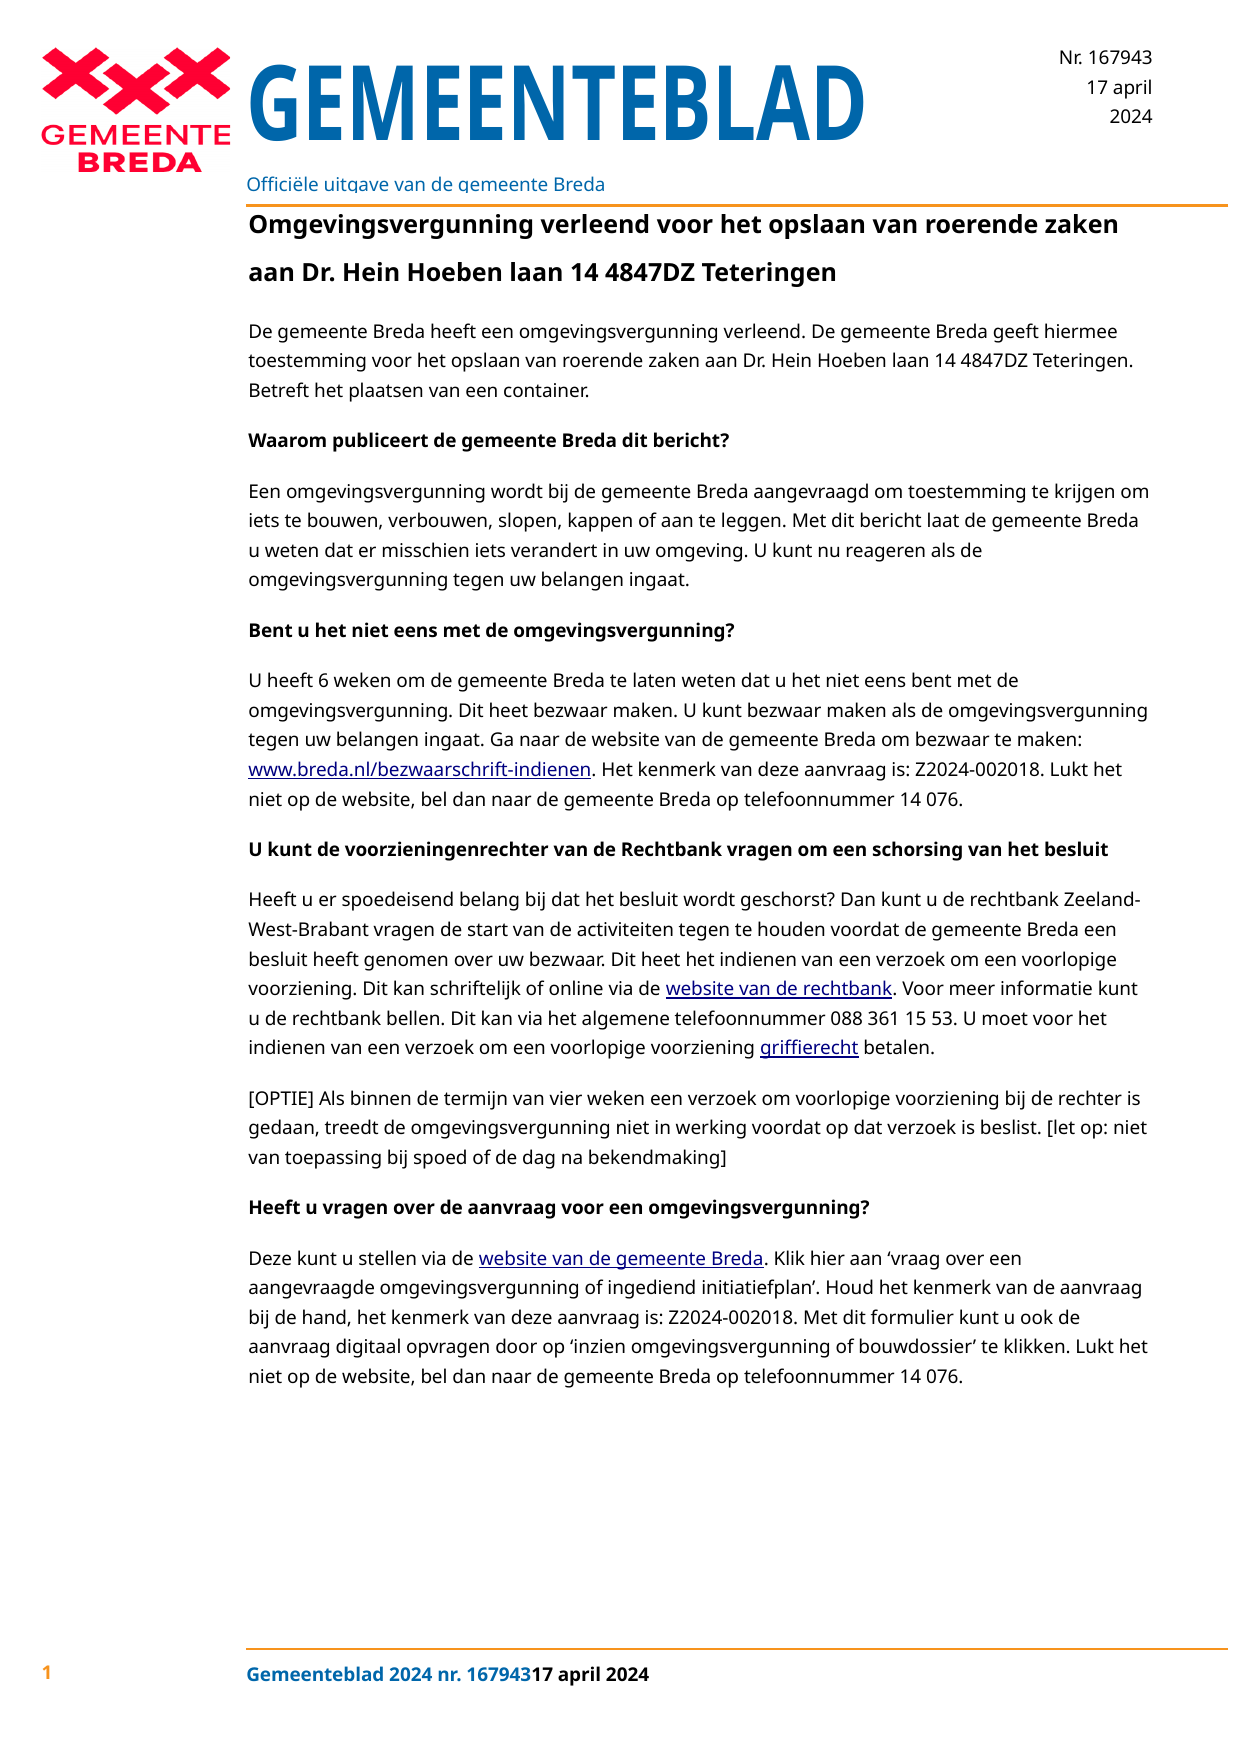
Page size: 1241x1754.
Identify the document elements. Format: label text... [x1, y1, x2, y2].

text De gemeente Breda heeft een omgevingsvergunning verleend. De gemeente Breda geeft hiermee toestemming voor het opslaan van roerende zaken aan Dr. Hein Hoeben laan 14 4847DZ Teteringen. Betreft het plaatsen van een container. [248, 318, 1152, 403]
text U heeft 6 weken om de gemeente Breda te laten weten dat u het niet eens bent met de omgevingsvergunning. Dit heet bezwaar maken. U kunt bezwaar maken als de omgevingsvergunning tegen uw belangen ingaat. Ga naar de website van de gemeente Breda om bezwaar te maken: www.breda.nl/bezwaarschrift-indienen. Het kenmerk van deze aanvraag is: Z2024-002018. Lukt het niet op de website, bel dan naar de gemeente Breda op telefoonnummer 14 076. [248, 667, 1152, 812]
text Bent u het niet eens met de omgevingsvergunning? [248, 617, 1152, 643]
text [OPTIE] Als binnen de termijn van vier weken een verzoek om voorlopige voorziening bij de rechter is gedaan, treedt de omgevingsvergunning niet in werking voordat op dat verzoek is beslist. [let op: niet van toepassing bij spoed of de dag na bekendmaking] [248, 1085, 1152, 1170]
text Waarom publiceert de gemeente Breda dit bericht? [248, 427, 1152, 453]
text Een omgevingsvergunning wordt bij de gemeente Breda aangevraagd om toestemming te krijgen om iets te bouwen, verbouwen, slopen, kappen of aan te leggen. Met dit bericht laat de gemeente Breda u weten dat er misschien iets verandert in uw omgeving. U kunt nu reageren als de omgevingsvergunning tegen uw belangen ingaat. [248, 478, 1152, 592]
text U kunt de voorzieningenrechter van de Rechtbank vragen om een schorsing van het besluit [248, 836, 1152, 862]
picture [41, 47, 231, 172]
text Heeft u vragen over de aanvraag voor een omgevingsvergunning? [248, 1194, 1152, 1220]
text Heeft u er spoedeisend belang bij dat het besluit wordt geschorst? Dan kunt u de rechtbank Zeeland-West-Brabant vragen de start van de activiteiten tegen te houden voordat de gemeente Breda een besluit heeft genomen over uw bezwaar. Dit heet het indienen van een verzoek om een voorlopige voorziening. Dit kan schriftelijk of online via de website van de rechtbank. Voor meer informatie kunt u de rechtbank bellen. Dit kan via het algemene telefoonnummer 088 361 15 53. U moet voor het indienen van een verzoek om een voorlopige voorziening griffierecht betalen. [248, 887, 1152, 1060]
text Omgevingsvergunning verleend voor het opslaan van roerende zaken aan Dr. Hein Hoeben laan 14 4847DZ Teteringen [248, 207, 1152, 288]
text Deze kunt u stellen via de website van de gemeente Breda. Klik hier aan ‘vraag over een aangevraagde omgevingsvergunning of ingediend initiatiefplan’. Houd het kenmerk van de aanvraag bij de hand, het kenmerk van deze aanvraag is: Z2024-002018. Met dit formulier kunt u ook de aanvraag digitaal opvragen door op ‘inzien omgevingsvergunning of bouwdossier’ te klikken. Lukt het niet op de website, bel dan naar de gemeente Breda op telefoonnummer 14 076. [248, 1245, 1152, 1389]
